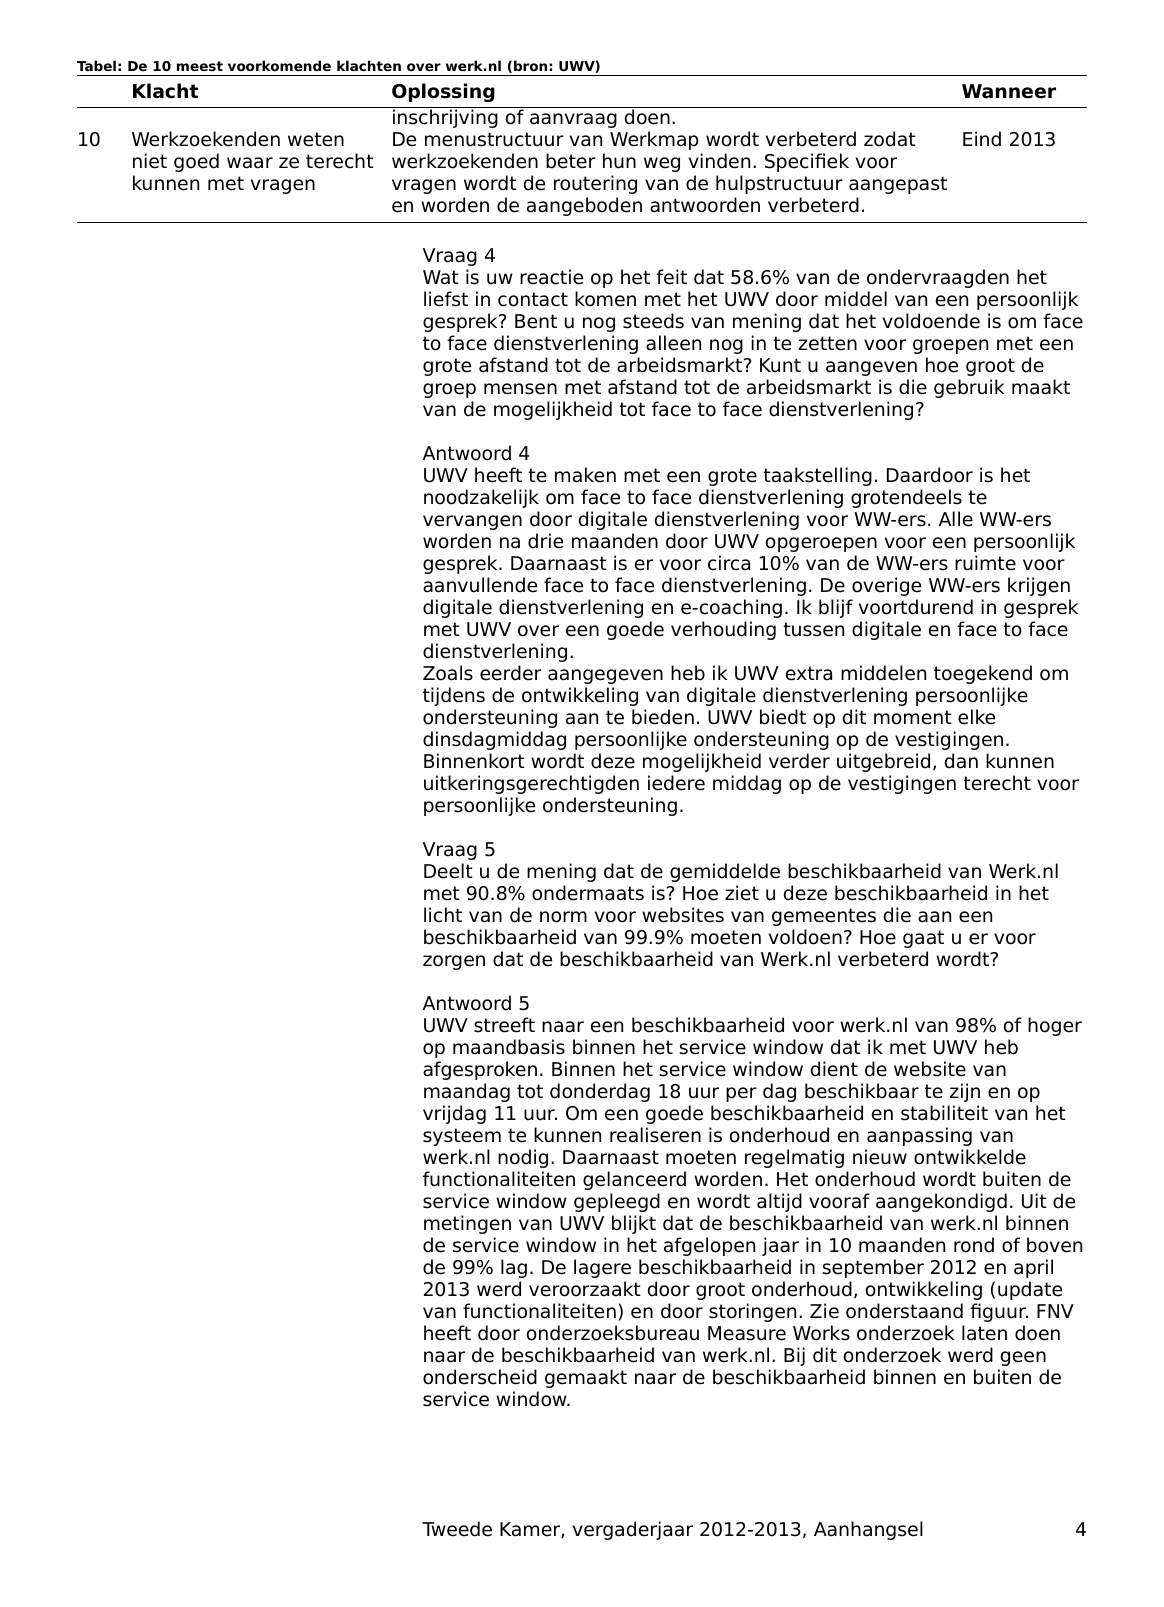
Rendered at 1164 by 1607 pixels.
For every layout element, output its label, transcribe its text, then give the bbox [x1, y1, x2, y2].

table_cell [125, 108, 385, 129]
table_cell 10 [77, 129, 125, 222]
text Antwoord 5 [422, 993, 1087, 1015]
table_cell inschrijving of aanvraag doen. [385, 108, 955, 129]
table_cell De menustructuur van Werkmap wordt verbeterd zodat werkzoekenden beter hun weg vinden. Specifiek voor vragen wordt de routering van de hulpstructuur aangepast en worden de aangeboden antwoorden verbeterd. [385, 129, 955, 222]
table_cell [955, 108, 1087, 129]
table_cell Werkzoekenden weten niet goed waar ze terecht kunnen met vragen [125, 129, 385, 222]
text UWV streeft naar een beschikbaarheid voor werk.nl van 98% of hoger op maandbasis binnen het service window dat ik met UWV heb afgesproken. Binnen het service window dient de website van maandag tot donderdag 18 uur per dag beschikbaar te zijn en op vrijdag 11 uur. Om een goede beschikbaarheid en stabiliteit van het systeem te kunnen realiseren is onderhoud en aanpassing van werk.nl nodig. Daarnaast moeten regelmatig nieuw ontwikkelde functionaliteiten gelanceerd worden. Het onderhoud wordt buiten de service window gepleegd en wordt altijd vooraf aangekondigd. Uit de metingen van UWV blijkt dat de beschikbaarheid van werk.nl binnen de service window in het afgelopen jaar in 10 maanden rond of boven de 99% lag. De lagere beschikbaarheid in september 2012 en april 2013 werd veroorzaakt door groot onderhoud, ontwikkeling (update van functionaliteiten) en door storingen. Zie onderstaand figuur. FNV heeft door onderzoeksbureau Measure Works onderzoek laten doen naar de beschikbaarheid van werk.nl. Bij dit onderzoek werd geen onderscheid gemaakt naar de beschikbaarheid binnen en buiten de service window. [422, 1015, 1087, 1411]
table_cell [77, 108, 125, 129]
text Antwoord 4 [422, 443, 1087, 465]
text Vraag 4 [422, 245, 1087, 267]
text Vraag 5 [422, 839, 1087, 861]
table_cell Wanneer [955, 76, 1087, 107]
table_cell Klacht [125, 76, 385, 107]
text Wat is uw reactie op het feit dat 58.6% van de ondervraagden het liefst in contact komen met het UWV door middel van een persoonlijk gesprek? Bent u nog steeds van mening dat het voldoende is om face to face dienstverlening alleen nog in te zetten voor groepen met een grote afstand tot de arbeidsmarkt? Kunt u aangeven hoe groot de groep mensen met afstand tot de arbeidsmarkt is die gebruik maakt van de mogelijkheid tot face to face dienstverlening? [422, 267, 1087, 421]
table_header Tabel: De 10 meest voorkomende klachten over werk.nl (bron: UWV) [77, 59, 1087, 75]
table_cell [77, 76, 125, 107]
table_cell Oplossing [385, 76, 955, 107]
table_cell Eind 2013 [955, 129, 1087, 222]
text UWV heeft te maken met een grote taakstelling. Daardoor is het noodzakelijk om face to face dienstverlening grotendeels te vervangen door digitale dienstverlening voor WW-ers. Alle WW-ers worden na drie maanden door UWV opgeroepen voor een persoonlijk gesprek. Daarnaast is er voor circa 10% van de WW-ers ruimte voor aanvullende face to face dienstverlening. De overige WW-ers krijgen digitale dienstverlening en e-coaching. Ik blijf voortdurend in gesprek met UWV over een goede verhouding tussen digitale en face to face dienstverlening. [422, 465, 1087, 663]
text Deelt u de mening dat de gemiddelde beschikbaarheid van Werk.nl met 90.8% ondermaats is? Hoe ziet u deze beschikbaarheid in het licht van de norm voor websites van gemeentes die aan een beschikbaarheid van 99.9% moeten voldoen? Hoe gaat u er voor zorgen dat de beschikbaarheid van Werk.nl verbeterd wordt? [422, 861, 1087, 971]
text Zoals eerder aangegeven heb ik UWV extra middelen toegekend om tijdens de ontwikkeling van digitale dienstverlening persoonlijke ondersteuning aan te bieden. UWV biedt op dit moment elke dinsdagmiddag persoonlijke ondersteuning op de vestigingen. Binnenkort wordt deze mogelijkheid verder uitgebreid, dan kunnen uitkeringsgerechtigden iedere middag op de vestigingen terecht voor persoonlijke ondersteuning. [422, 663, 1087, 817]
